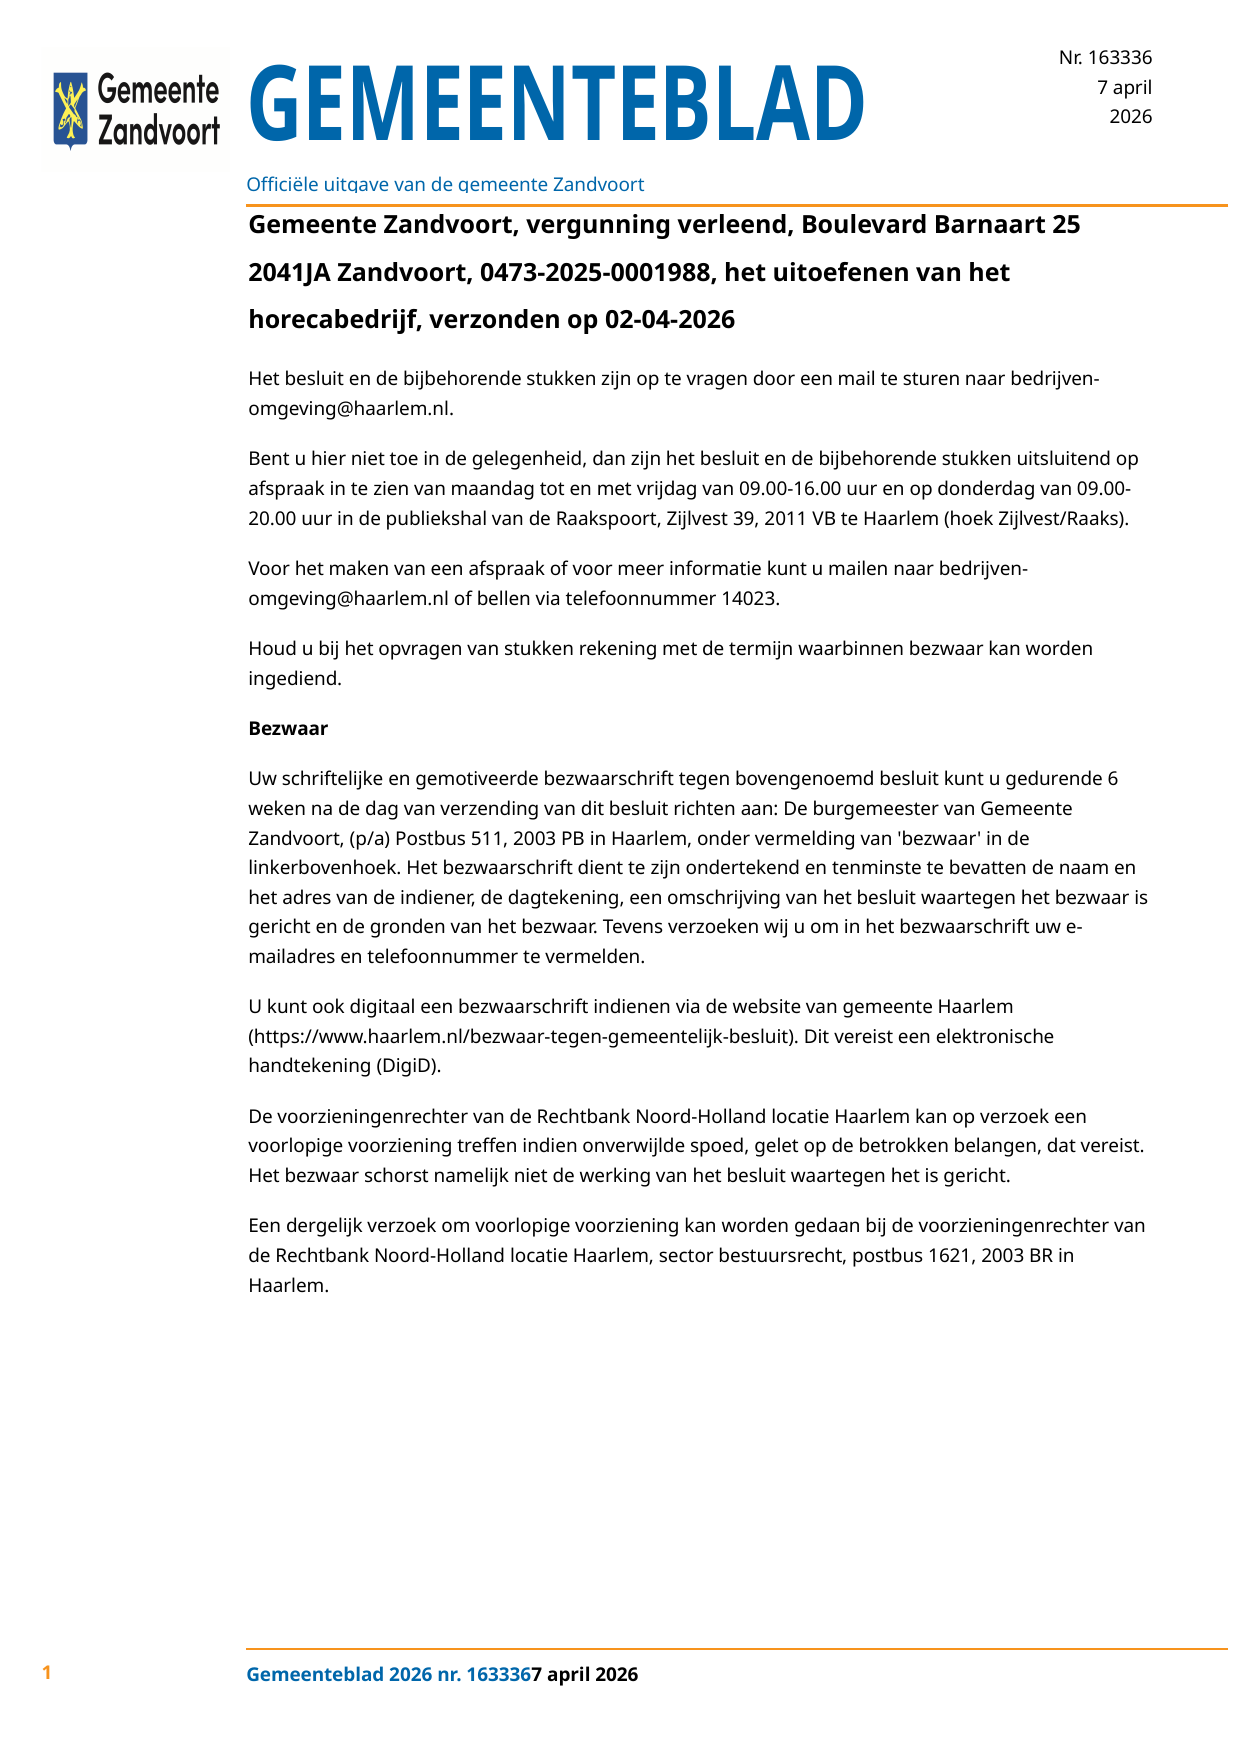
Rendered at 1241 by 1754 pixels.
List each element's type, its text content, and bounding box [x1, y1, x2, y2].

text Bent u hier niet toe in de gelegenheid, dan zijn het besluit en de bijbehorende stukken uitsluitend op afspraak in te zien van maandag tot en met vrijdag van 09.00-16.00 uur en op donderdag van 09.00-20.00 uur in de publiekshal van de Raakspoort, Zijlvest 39, 2011 VB te Haarlem (hoek Zijlvest/Raaks). [248, 446, 1152, 530]
text Een dergelijk verzoek om voorlopige voorziening kan worden gedaan bij de voorzieningenrechter van de Rechtbank Noord-Holland locatie Haarlem, sector bestuursrecht, postbus 1621, 2003 BR in Haarlem. [248, 1213, 1152, 1297]
text Uw schriftelijke en gemotiveerde bezwaarschrift tegen bovengenoemd besluit kunt u gedurende 6 weken na de dag van verzending van dit besluit richten aan: De burgemeester van Gemeente Zandvoort, (p/a) Postbus 511, 2003 PB in Haarlem, onder vermelding van 'bezwaar' in de linkerbovenhoek. Het bezwaarschrift dient te zijn ondertekend en tenminste te bevatten de naam en het adres van de indiener, de dagtekening, een omschrijving van het besluit waartegen het bezwaar is gericht en de gronden van het bezwaar. Tevens verzoeken wij u om in het bezwaarschrift uw e-mailadres en telefoonnummer te vermelden. [248, 766, 1152, 969]
text Voor het maken van een afspraak of voor meer informatie kunt u mailen naar bedrijven-omgeving@haarlem.nl of bellen via telefoonnummer 14023. [248, 555, 1152, 610]
text U kunt ook digitaal een bezwaarschrift indienen via de website van gemeente Haarlem (https://www.haarlem.nl/bezwaar-tegen-gemeentelijk-besluit). Dit vereist een elektronische handtekening (DigiD). [248, 993, 1152, 1078]
text De voorzieningenrechter van de Rechtbank Noord-Holland locatie Haarlem kan op verzoek een voorlopige voorziening treffen indien onverwijlde spoed, gelet op de betrokken belangen, dat vereist. Het bezwaar schorst namelijk niet de werking van het besluit waartegen het is gericht. [248, 1103, 1152, 1188]
picture [41, 47, 231, 172]
text Het besluit en de bijbehorende stukken zijn op te vragen door een mail te sturen naar bedrijven-omgeving@haarlem.nl. [248, 366, 1152, 421]
text Houd u bij het opvragen van stukken rekening met de termijn waarbinnen bezwaar kan worden ingediend. [248, 635, 1152, 690]
text Bezwaar [248, 715, 1152, 741]
text Gemeente Zandvoort, vergunning verleend, Boulevard Barnaart 25 2041JA Zandvoort, 0473-2025-0001988, het uitoefenen van het horecabedrijf, verzonden op 02-04-2026 [248, 207, 1152, 336]
